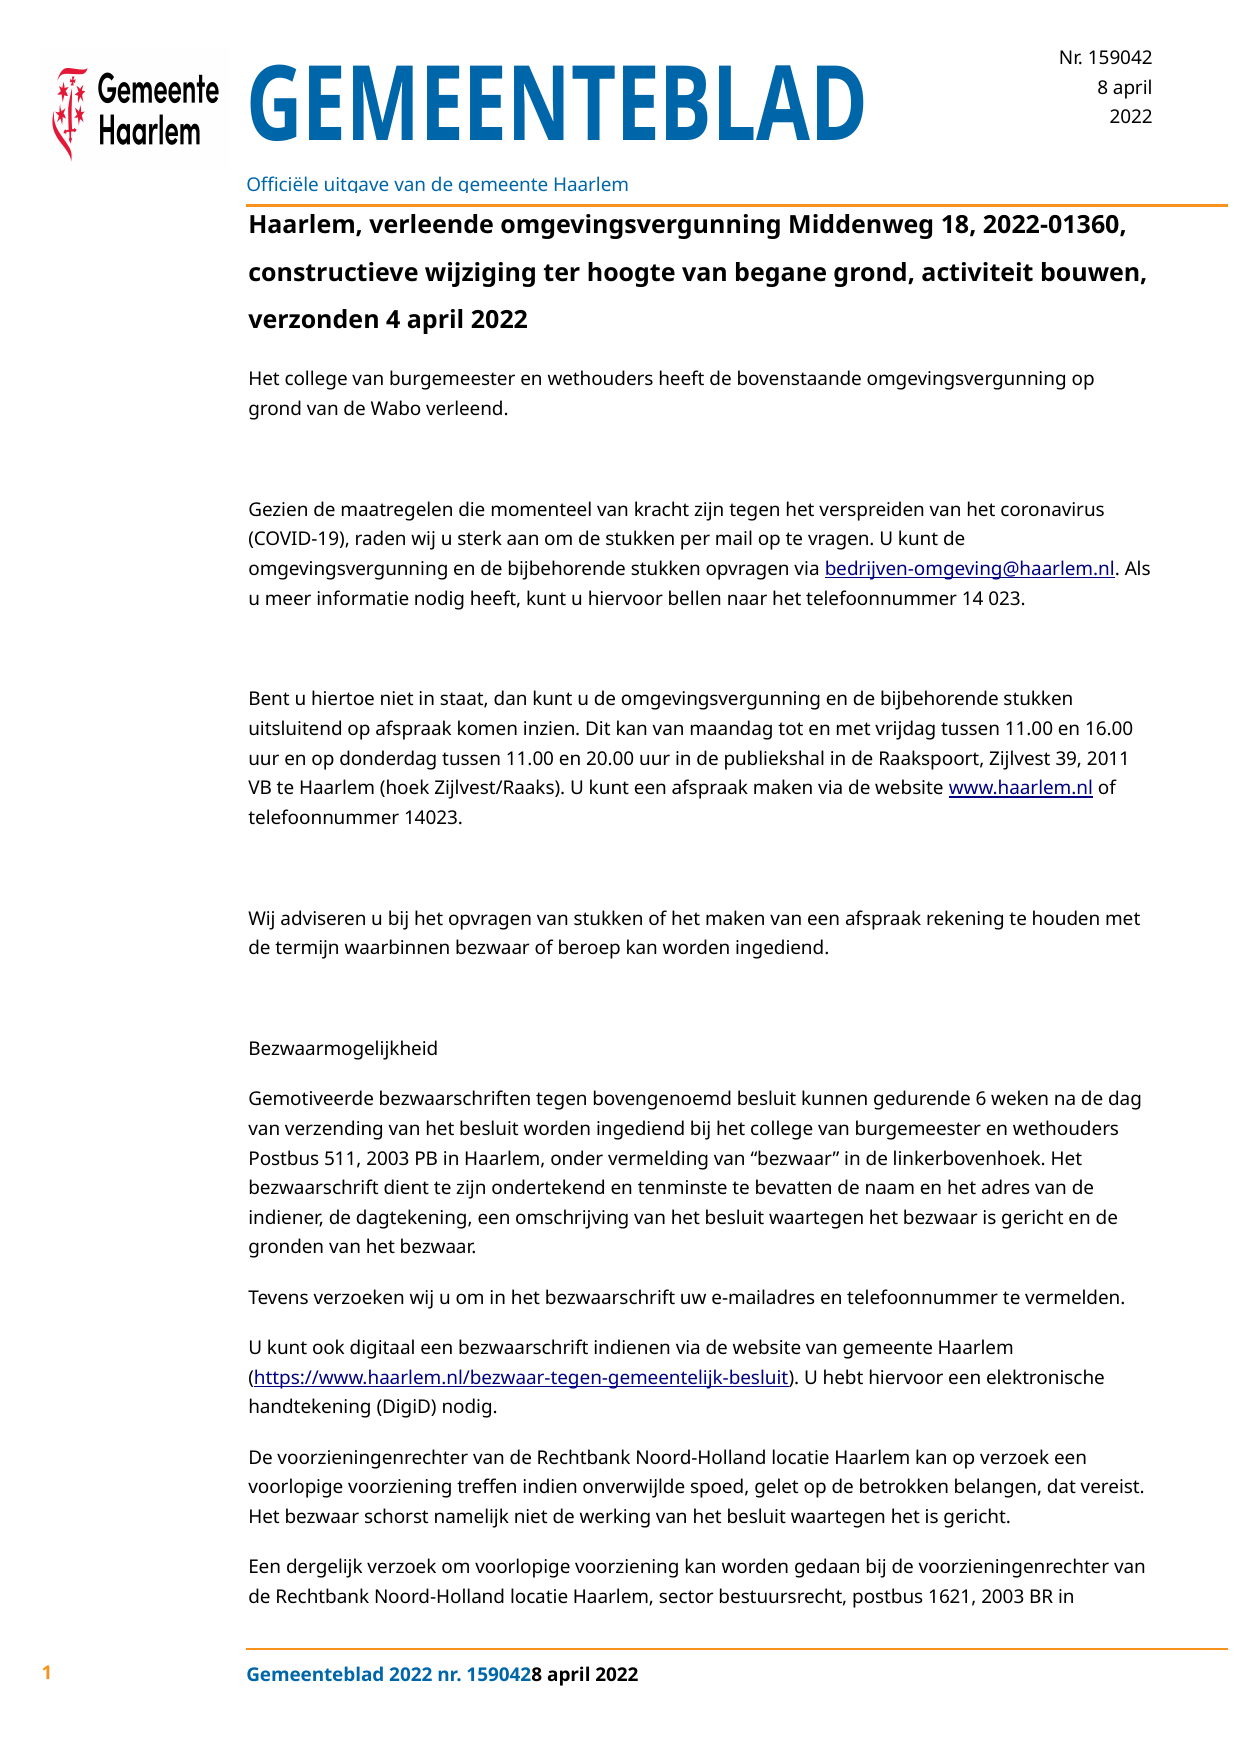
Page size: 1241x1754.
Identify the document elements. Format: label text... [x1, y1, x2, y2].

text Het college van burgemeester en wethouders heeft de bovenstaande omgevingsvergunning op grond van de Wabo verleend. [248, 366, 1152, 421]
text Haarlem, verleende omgevingsvergunning Middenweg 18, 2022-01360, constructieve wijziging ter hoogte van begane grond, activiteit bouwen, verzonden 4 april 2022 [248, 207, 1152, 336]
text Tevens verzoeken wij u om in het bezwaarschrift uw e-mailadres en telefoonnummer te vermelden. [248, 1284, 1152, 1309]
text Gemotiveerde bezwaarschriften tegen bovengenoemd besluit kunnen gedurende 6 weken na de dag van verzending van het besluit worden ingediend bij het college van burgemeester en wethouders Postbus 511, 2003 PB in Haarlem, onder vermelding van “bezwaar” in de linkerbovenhoek. Het bezwaarschrift dient te zijn ondertekend en tenminste te bevatten de naam en het adres van de indiener, de dagtekening, een omschrijving van het besluit waartegen het bezwaar is gericht en de gronden van het bezwaar. [248, 1086, 1152, 1259]
text U kunt ook digitaal een bezwaarschrift indienen via de website van gemeente Haarlem (https://www.haarlem.nl/bezwaar-tegen-gemeentelijk-besluit). U hebt hiervoor een elektronische handtekening (DigiD) nodig. [248, 1334, 1152, 1419]
text Een dergelijk verzoek om voorlopige voorziening kan worden gedaan bij de voorzieningenrechter van de Rechtbank Noord-Holland locatie Haarlem, sector bestuursrecht, postbus 1621, 2003 BR in [248, 1553, 1152, 1609]
text Gezien de maatregelen die momenteel van kracht zijn tegen het verspreiden van het coronavirus (COVID-19), raden wij u sterk aan om de stukken per mail op te vragen. U kunt de omgevingsvergunning en de bijbehorende stukken opvragen via bedrijven-omgeving@haarlem.nl. Als u meer informatie nodig heeft, kunt u hiervoor bellen naar het telefoonnummer 14 023. [248, 496, 1152, 610]
text Bent u hiertoe niet in staat, dan kunt u de omgevingsvergunning en de bijbehorende stukken uitsluitend op afspraak komen inzien. Dit kan van maandag tot en met vrijdag tussen 11.00 en 16.00 uur en op donderdag tussen 11.00 en 20.00 uur in de publiekshal in de Raakspoort, Zijlvest 39, 2011 VB te Haarlem (hoek Zijlvest/Raaks). U kunt een afspraak maken via de website www.haarlem.nl of telefoonnummer 14023. [248, 686, 1152, 829]
text Bezwaarmogelijkheid [248, 1035, 1152, 1061]
text Wij adviseren u bij het opvragen van stukken of het maken van een afspraak rekening te houden met de termijn waarbinnen bezwaar of beroep kan worden ingediend. [248, 905, 1152, 960]
text De voorzieningenrechter van de Rechtbank Noord-Holland locatie Haarlem kan op verzoek een voorlopige voorziening treffen indien onverwijlde spoed, gelet op de betrokken belangen, dat vereist. Het bezwaar schorst namelijk niet de werking van het besluit waartegen het is gericht. [248, 1444, 1152, 1529]
picture [41, 47, 231, 172]
